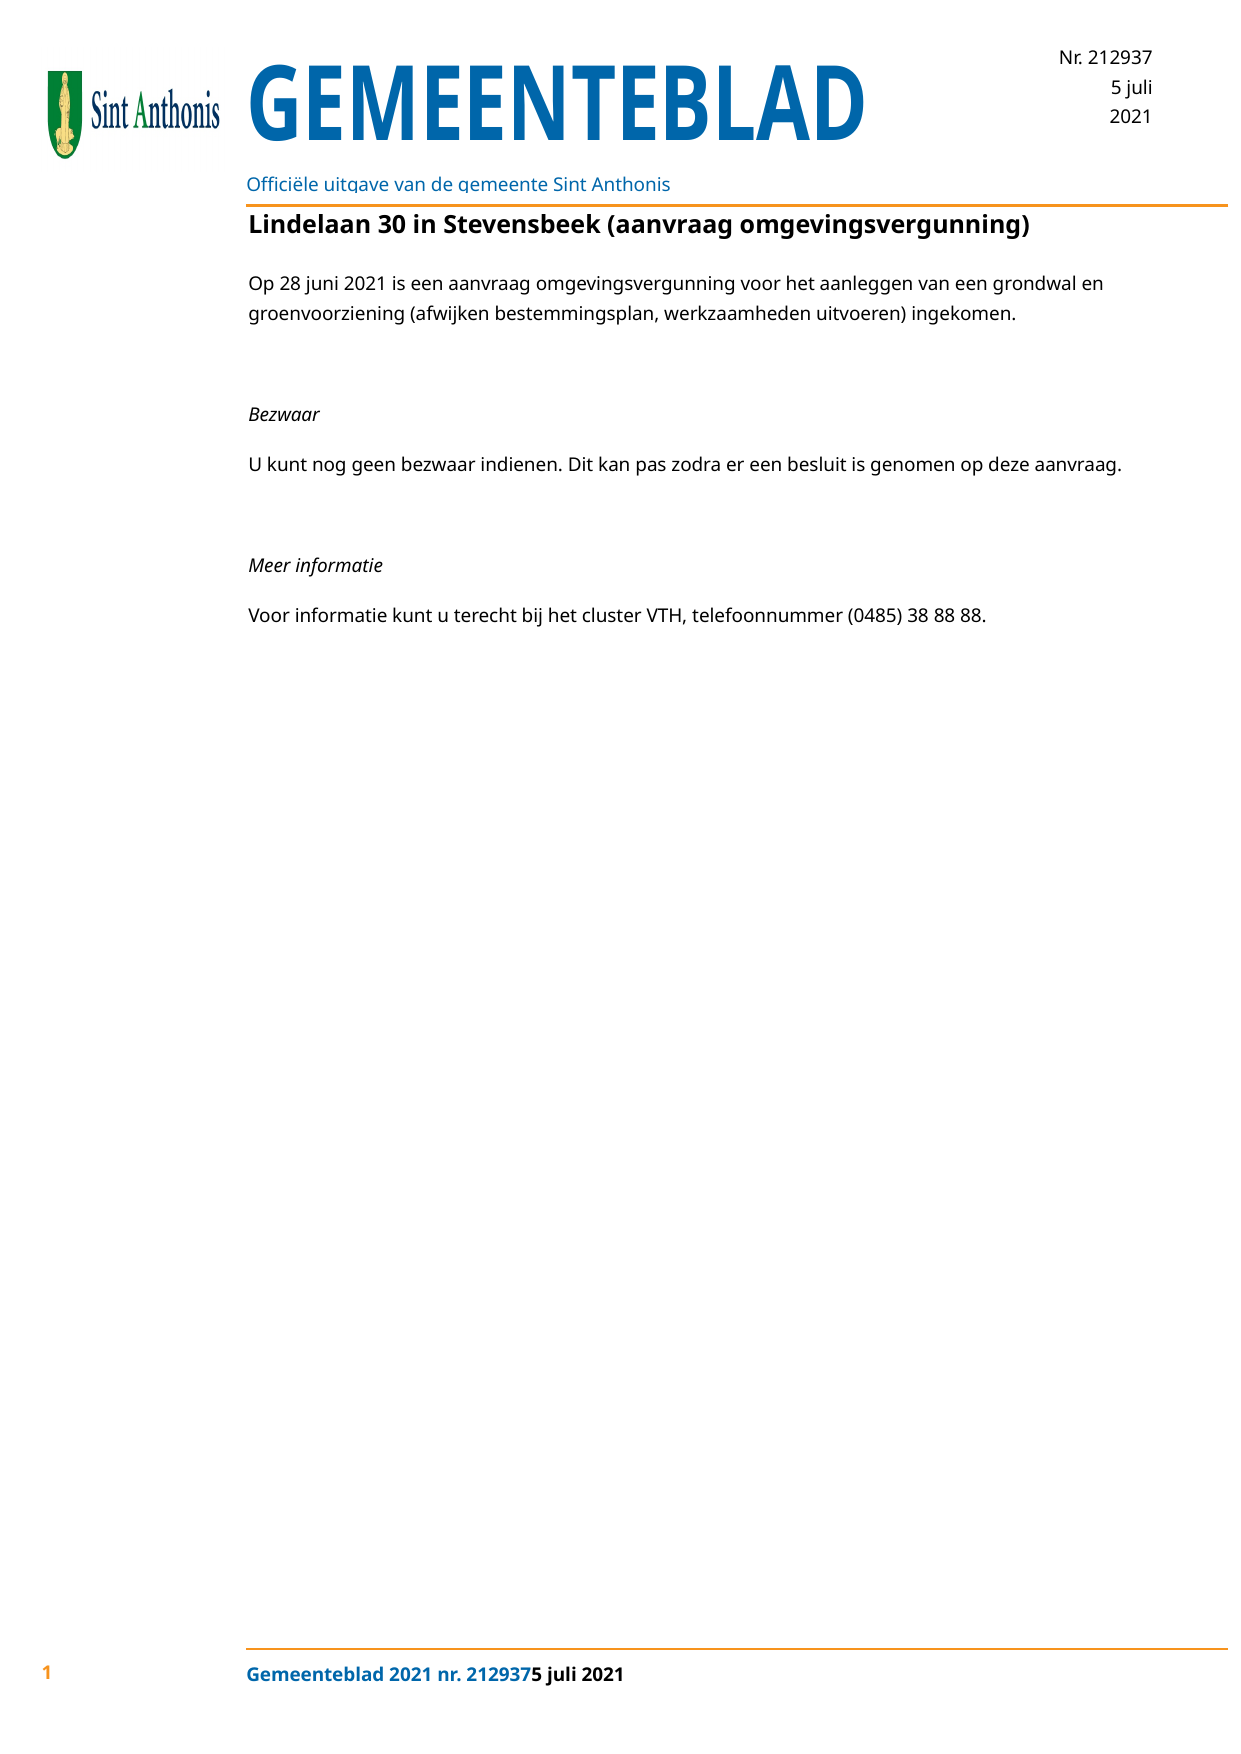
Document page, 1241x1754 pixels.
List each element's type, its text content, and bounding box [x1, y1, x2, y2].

text Meer informatie [248, 552, 1152, 578]
text Op 28 juni 2021 is een aanvraag omgevingsvergunning voor het aanleggen van een grondwal en groenvoorziening (afwijken bestemmingsplan, werkzaamheden uitvoeren) ingekomen. [248, 270, 1152, 326]
text Voor informatie kunt u terecht bij het cluster VTH, telefoonnummer (0485) 38 88 88. [248, 602, 1152, 628]
text U kunt nog geen bezwaar indienen. Dit kan pas zodra er een besluit is genomen op deze aanvraag. [248, 451, 1152, 477]
text Lindelaan 30 in Stevensbeek (aanvraag omgevingsvergunning) [248, 207, 1152, 241]
picture [41, 47, 231, 172]
text Bezwaar [248, 401, 1152, 426]
